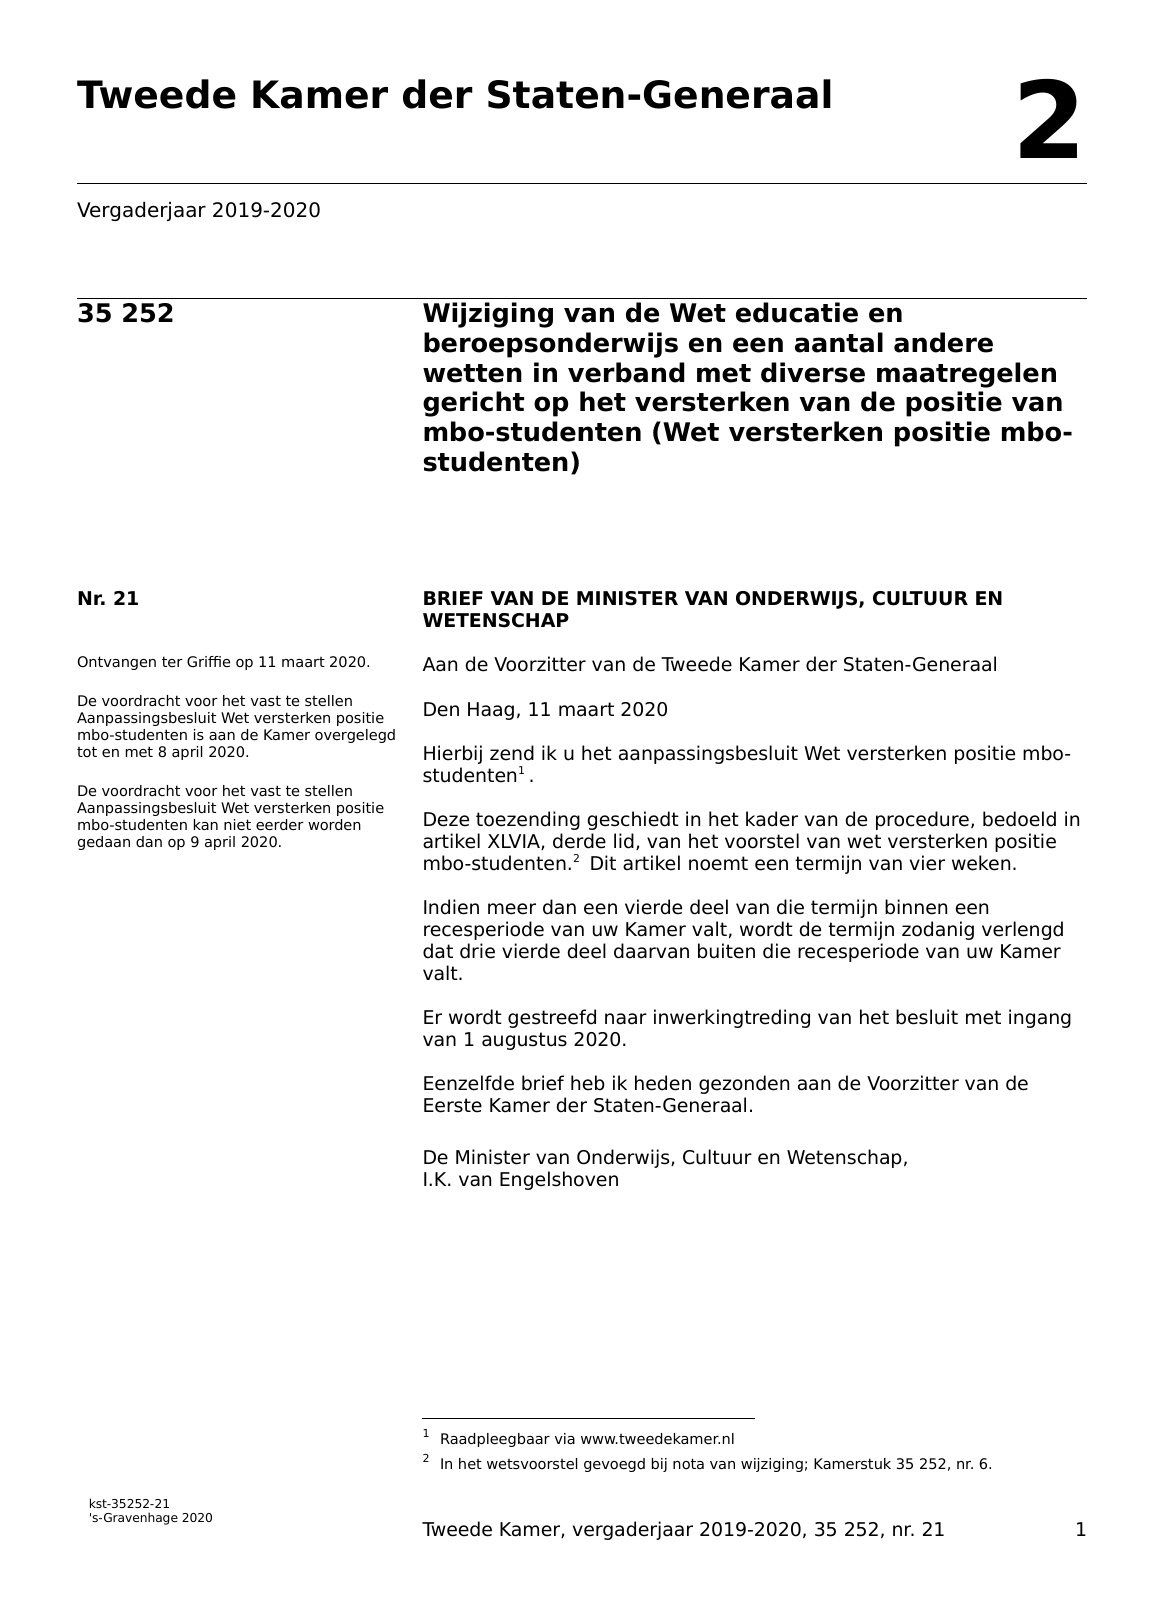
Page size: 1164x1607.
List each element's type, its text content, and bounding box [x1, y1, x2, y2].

table_cell Vergaderjaar 2019-2020 [77, 184, 1087, 298]
text Deze toezending geschiedt in het kader van de procedure, bedoeld in artikel XLVIA, derde lid, van het voorstel van wet versterken positie mbo-studenten. Dit artikel noemt een termijn van vier weken. [422, 809, 1087, 875]
text Eenzelfde brief heb ik heden gezonden aan de Voorzitter van de Eerste Kamer der Staten-Generaal. [422, 1073, 1087, 1117]
text Raadpleegbaar via www.tweedekamer.nl [422, 1427, 1087, 1449]
subtitle 35 252 Wijziging van de Wet educatie en beroepsonderwijs en een aantal andere wetten in verband met diverse maatregelen gericht op het versterken van de positie van mbo-studenten (Wet versterken positie mbo-studenten) [77, 299, 1087, 477]
text De Minister van Onderwijs, Cultuur en Wetenschap, I.K. van Engelshoven [422, 1147, 1087, 1191]
text Ontvangen ter Griffie op 11 maart 2020. [77, 654, 399, 671]
text [77, 671, 399, 693]
text In het wetsvoorstel gevoegd bij nota van wijziging; Kamerstuk 35 252, nr. 6. [422, 1452, 1087, 1474]
subtitle Nr. 21 BRIEF VAN DE MINISTER VAN ONDERWIJS, CULTUUR EN WETENSCHAP [77, 588, 1087, 632]
text Den Haag, 11 maart 2020 [422, 698, 1087, 720]
text Aan de Voorzitter van de Tweede Kamer der Staten-Generaal [422, 654, 1087, 676]
text Hierbij zend ik u het aanpassingsbesluit Wet versterken positie mbo-studenten. [422, 743, 1087, 787]
text Er wordt gestreefd naar inwerkingtreding van het besluit met ingang van 1 augustus 2020. [422, 1007, 1087, 1051]
text De voordracht voor het vast te stellen Aanpassingsbesluit Wet versterken positie mbo-studenten is aan de Kamer overgelegd tot en met 8 april 2020. [77, 693, 399, 761]
text Indien meer dan een vierde deel van die termijn binnen een recesperiode van uw Kamer valt, wordt de termijn zodanig verlengd dat drie vierde deel daarvan buiten die recesperiode van uw Kamer valt. [422, 897, 1087, 985]
table_header Tweede Kamer der Staten-Generaal [77, 59, 886, 183]
text kst-35252-21 [88, 1497, 323, 1511]
table_header 2 [886, 59, 1087, 183]
text De voordracht voor het vast te stellen Aanpassingsbesluit Wet versterken positie mbo-studenten kan niet eerder worden gedaan dan op 9 april 2020. [77, 783, 399, 851]
text [77, 761, 399, 783]
text 's-Gravenhage 2020 [88, 1511, 323, 1525]
